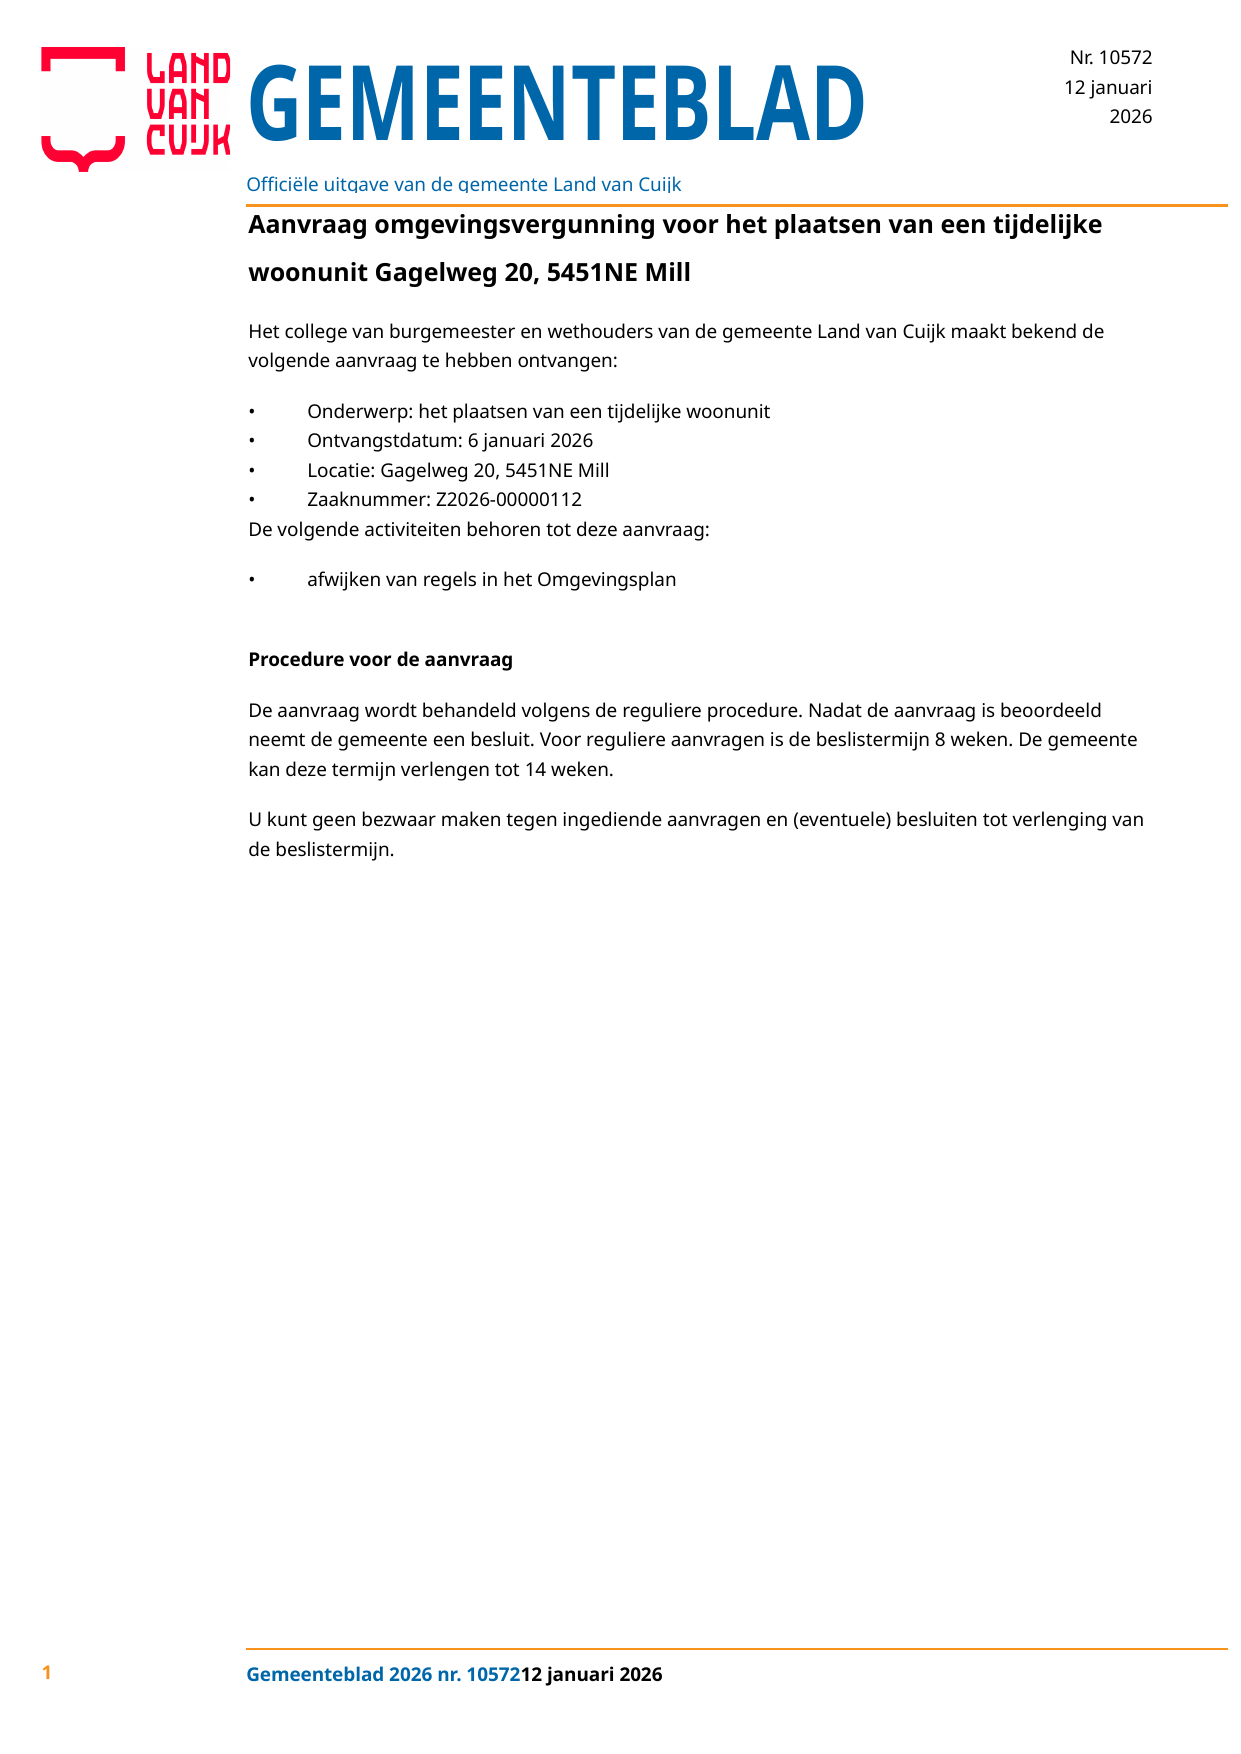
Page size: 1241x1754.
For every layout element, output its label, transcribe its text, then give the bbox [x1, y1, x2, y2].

text U kunt geen bezwaar maken tegen ingediende aanvragen en (eventuele) besluiten tot verlenging van de beslistermijn. [248, 807, 1152, 862]
text Aanvraag omgevingsvergunning voor het plaatsen van een tijdelijke woonunit Gagelweg 20, 5451NE Mill [248, 207, 1152, 288]
text Het college van burgemeester en wethouders van de gemeente Land van Cuijk maakt bekend de volgende aanvraag te hebben ontvangen: [248, 318, 1152, 373]
list Onderwerp: het plaatsen van een tijdelijke woonunit [248, 398, 1152, 424]
text Procedure voor de aanvraag [248, 647, 1152, 672]
text De volgende activiteiten behoren tot deze aanvraag: [248, 516, 1152, 542]
list Zaaknummer: Z2026-00000112 [248, 487, 1152, 512]
text De aanvraag wordt behandeld volgens de reguliere procedure. Nadat de aanvraag is beoordeeld neemt de gemeente een besluit. Voor reguliere aanvragen is de beslistermijn 8 weken. De gemeente kan deze termijn verlengen tot 14 weken. [248, 697, 1152, 782]
list Locatie: Gagelweg 20, 5451NE Mill [248, 457, 1152, 483]
picture [41, 47, 231, 172]
list Ontvangstdatum: 6 januari 2026 [248, 427, 1152, 453]
list afwijken van regels in het Omgevingsplan [248, 567, 1152, 592]
